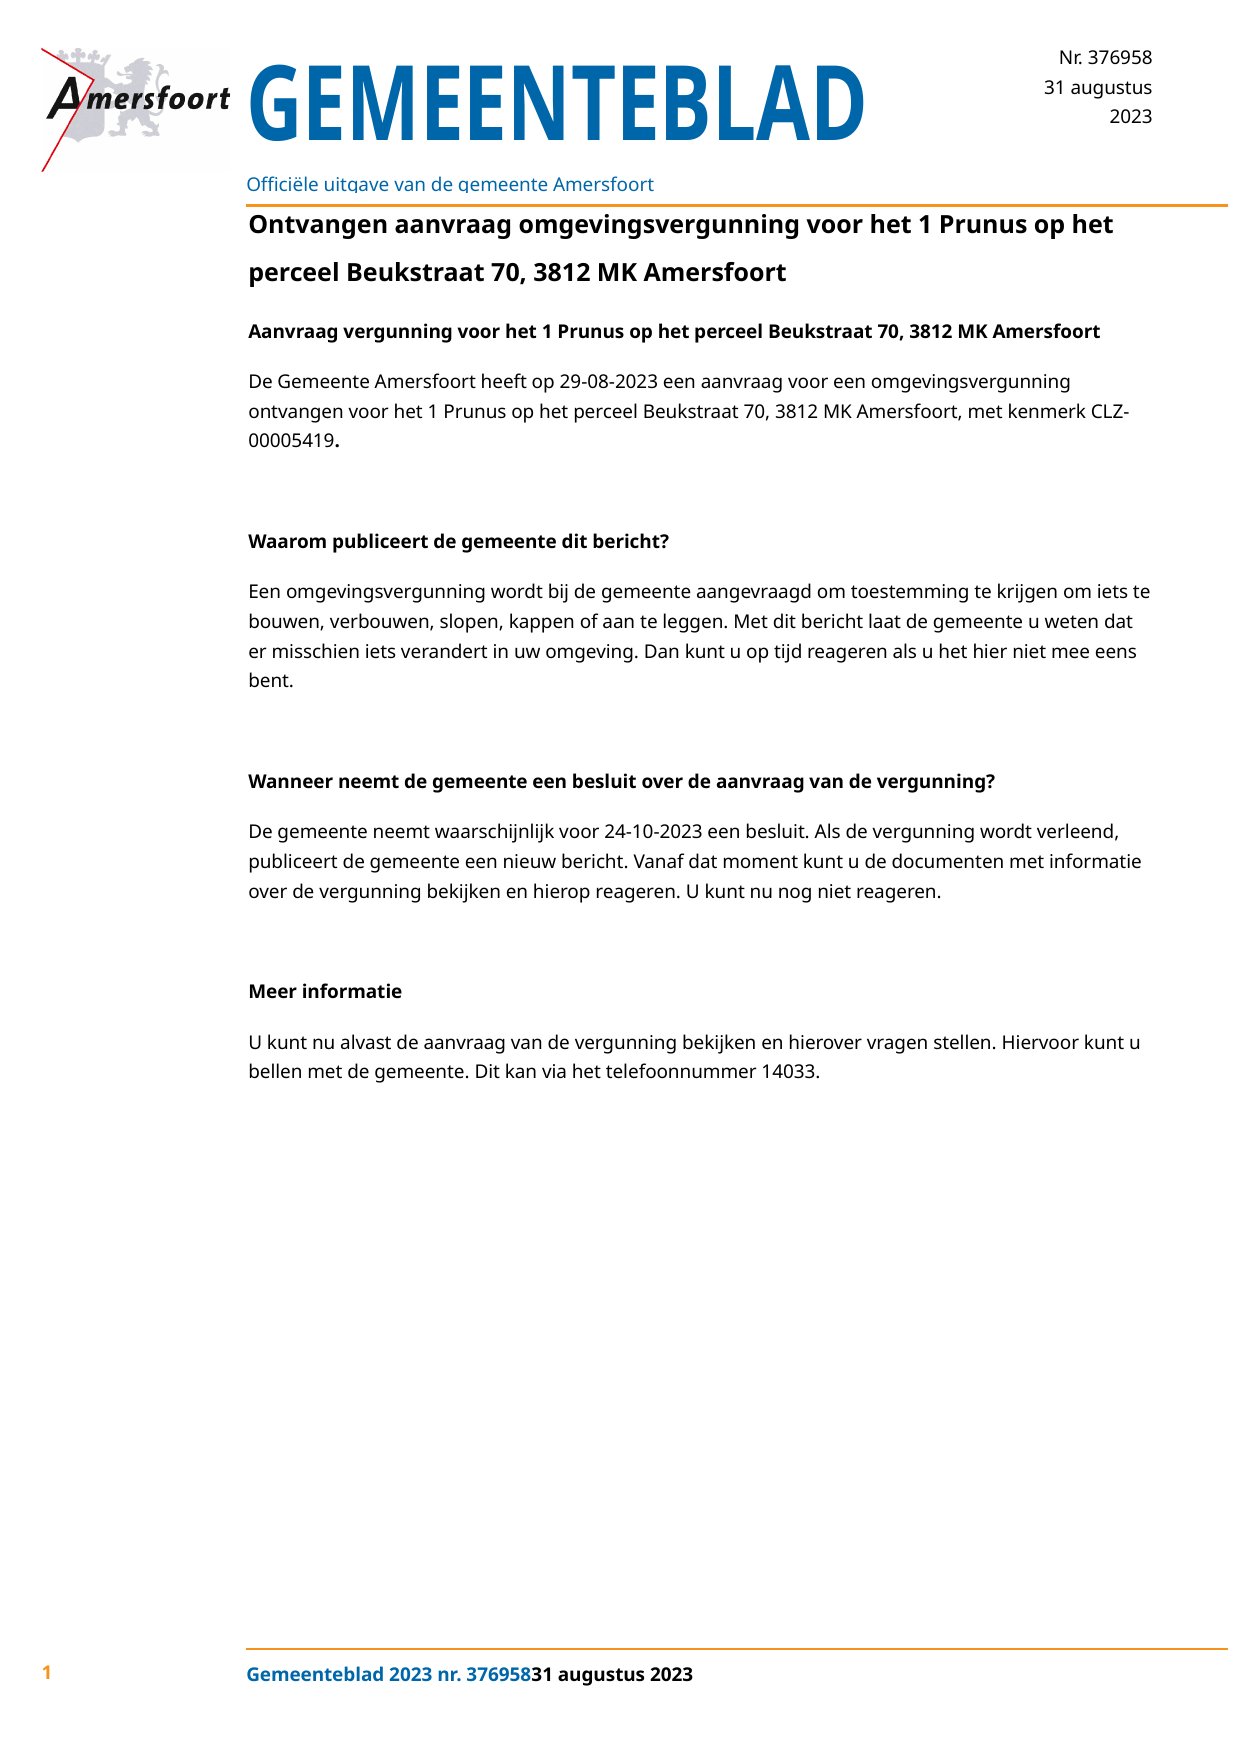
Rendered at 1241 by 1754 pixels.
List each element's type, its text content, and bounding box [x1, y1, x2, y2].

text Waarom publiceert de gemeente dit bericht? [248, 528, 1152, 554]
text De gemeente neemt waarschijnlijk voor 24-10-2023 een besluit. Als de vergunning wordt verleend, publiceert de gemeente een nieuw bericht. Vanaf dat moment kunt u de documenten met informatie over de vergunning bekijken en hierop reageren. U kunt nu nog niet reageren. [248, 819, 1152, 904]
text Aanvraag vergunning voor het 1 Prunus op het perceel Beukstraat 70, 3812 MK Amersfoort [248, 318, 1152, 344]
text Wanneer neemt de gemeente een besluit over de aanvraag van de vergunning? [248, 768, 1152, 794]
text De Gemeente Amersfoort heeft op 29-08-2023 een aanvraag voor een omgevingsvergunning ontvangen voor het 1 Prunus op het perceel Beukstraat 70, 3812 MK Amersfoort, met kenmerk CLZ-00005419. [248, 368, 1152, 453]
text U kunt nu alvast de aanvraag van de vergunning bekijken en hierover vragen stellen. Hiervoor kunt u bellen met de gemeente. Dit kan via het telefoonnummer 14033. [248, 1029, 1152, 1084]
text Meer informatie [248, 979, 1152, 1004]
picture [41, 47, 231, 172]
text Ontvangen aanvraag omgevingsvergunning voor het 1 Prunus op het perceel Beukstraat 70, 3812 MK Amersfoort [248, 207, 1152, 288]
text Een omgevingsvergunning wordt bij de gemeente aangevraagd om toestemming te krijgen om iets te bouwen, verbouwen, slopen, kappen of aan te leggen. Met dit bericht laat de gemeente u weten dat er misschien iets verandert in uw omgeving. Dan kunt u op tijd reageren als u het hier niet mee eens bent. [248, 579, 1152, 693]
